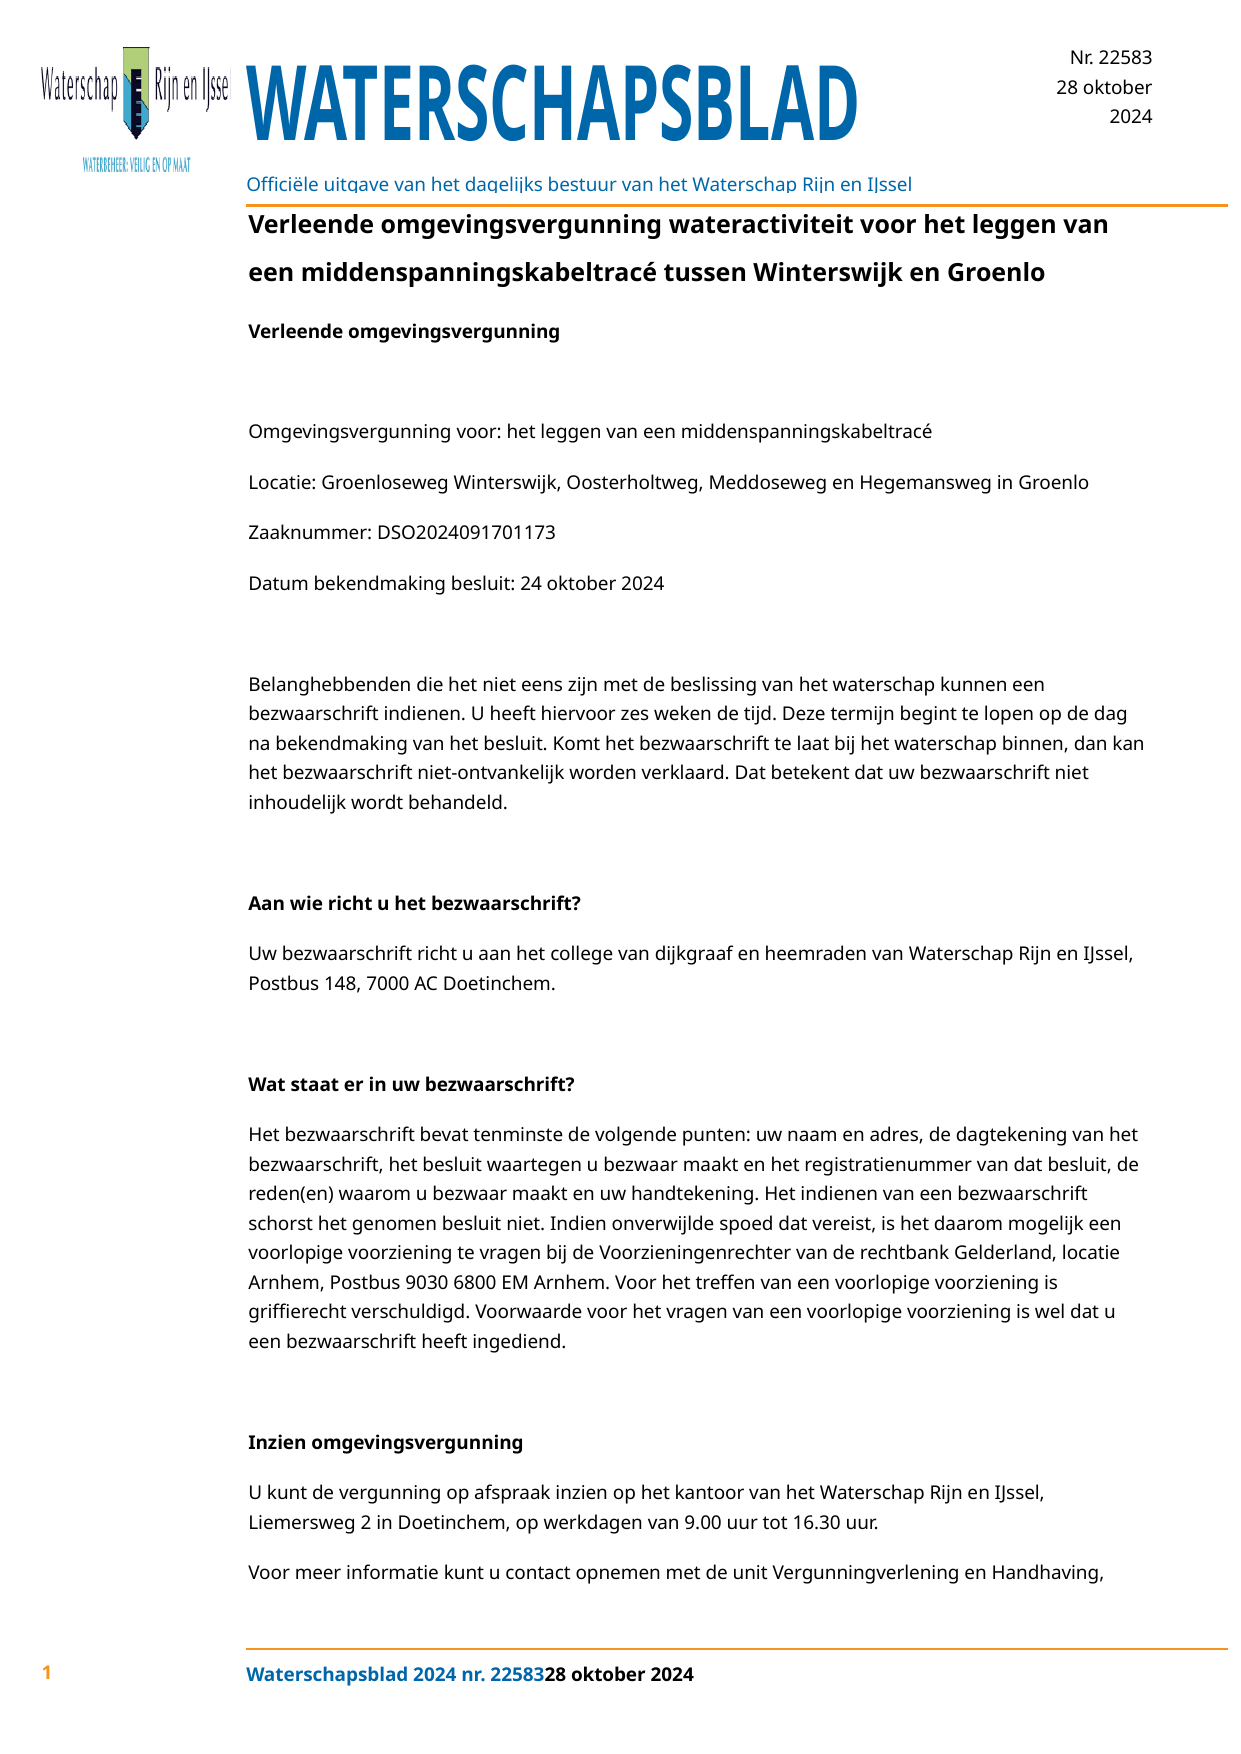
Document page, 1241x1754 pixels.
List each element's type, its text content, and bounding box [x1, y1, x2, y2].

text Voor meer informatie kunt u contact opnemen met de unit Vergunningverlening en Handhaving, [248, 1559, 1152, 1585]
text Verleende omgevingsvergunning [248, 318, 1152, 344]
text Wat staat er in uw bezwaarschrift? [248, 1071, 1152, 1097]
text Locatie: Groenloseweg Winterswijk, Oosterholtweg, Meddoseweg en Hegemansweg in Groenlo [248, 469, 1152, 495]
text Aan wie richt u het bezwaarschrift? [248, 890, 1152, 916]
text Belanghebbenden die het niet eens zijn met de beslissing van het waterschap kunnen een bezwaarschrift indienen. U heeft hiervoor zes weken de tijd. Deze termijn begint te lopen op de dag na bekendmaking van het besluit. Komt het bezwaarschrift te laat bij het waterschap binnen, dan kan het bezwaarschrift niet-ontvankelijk worden verklaard. Dat betekent dat uw bezwaarschrift niet inhoudelijk wordt behandeld. [248, 671, 1152, 815]
text Datum bekendmaking besluit: 24 oktober 2024 [248, 570, 1152, 596]
picture [41, 47, 231, 172]
text Zaaknummer: DSO2024091701173 [248, 519, 1152, 545]
text Verleende omgevingsvergunning wateractiviteit voor het leggen van een middenspanningskabeltracé tussen Winterswijk en Groenlo [248, 207, 1152, 288]
text Inzien omgevingsvergunning [248, 1429, 1152, 1455]
text Het bezwaarschrift bevat tenminste de volgende punten: uw naam en adres, de dagtekening van het bezwaarschrift, het besluit waartegen u bezwaar maakt en het registratienummer van dat besluit, de reden(en) waarom u bezwaar maakt en uw handtekening. Het indienen van een bezwaarschrift schorst het genomen besluit niet. Indien onverwijlde spoed dat vereist, is het daarom mogelijk een voorlopige voorziening te vragen bij de Voorzieningenrechter van de rechtbank Gelderland, locatie Arnhem, Postbus 9030 6800 EM Arnhem. Voor het treffen van een voorlopige voorziening is griffierecht verschuldigd. Voorwaarde voor het vragen van een voorlopige voorziening is wel dat u een bezwaarschrift heeft ingediend. [248, 1121, 1152, 1354]
text U kunt de vergunning op afspraak inzien op het kantoor van het Waterschap Rijn en IJssel, Liemersweg 2 in Doetinchem, op werkdagen van 9.00 uur tot 16.30 uur. [248, 1479, 1152, 1535]
text Omgevingsvergunning voor: het leggen van een middenspanningskabeltracé [248, 419, 1152, 444]
text Uw bezwaarschrift richt u aan het college van dijkgraaf en heemraden van Waterschap Rijn en IJssel, Postbus 148, 7000 AC Doetinchem. [248, 940, 1152, 996]
